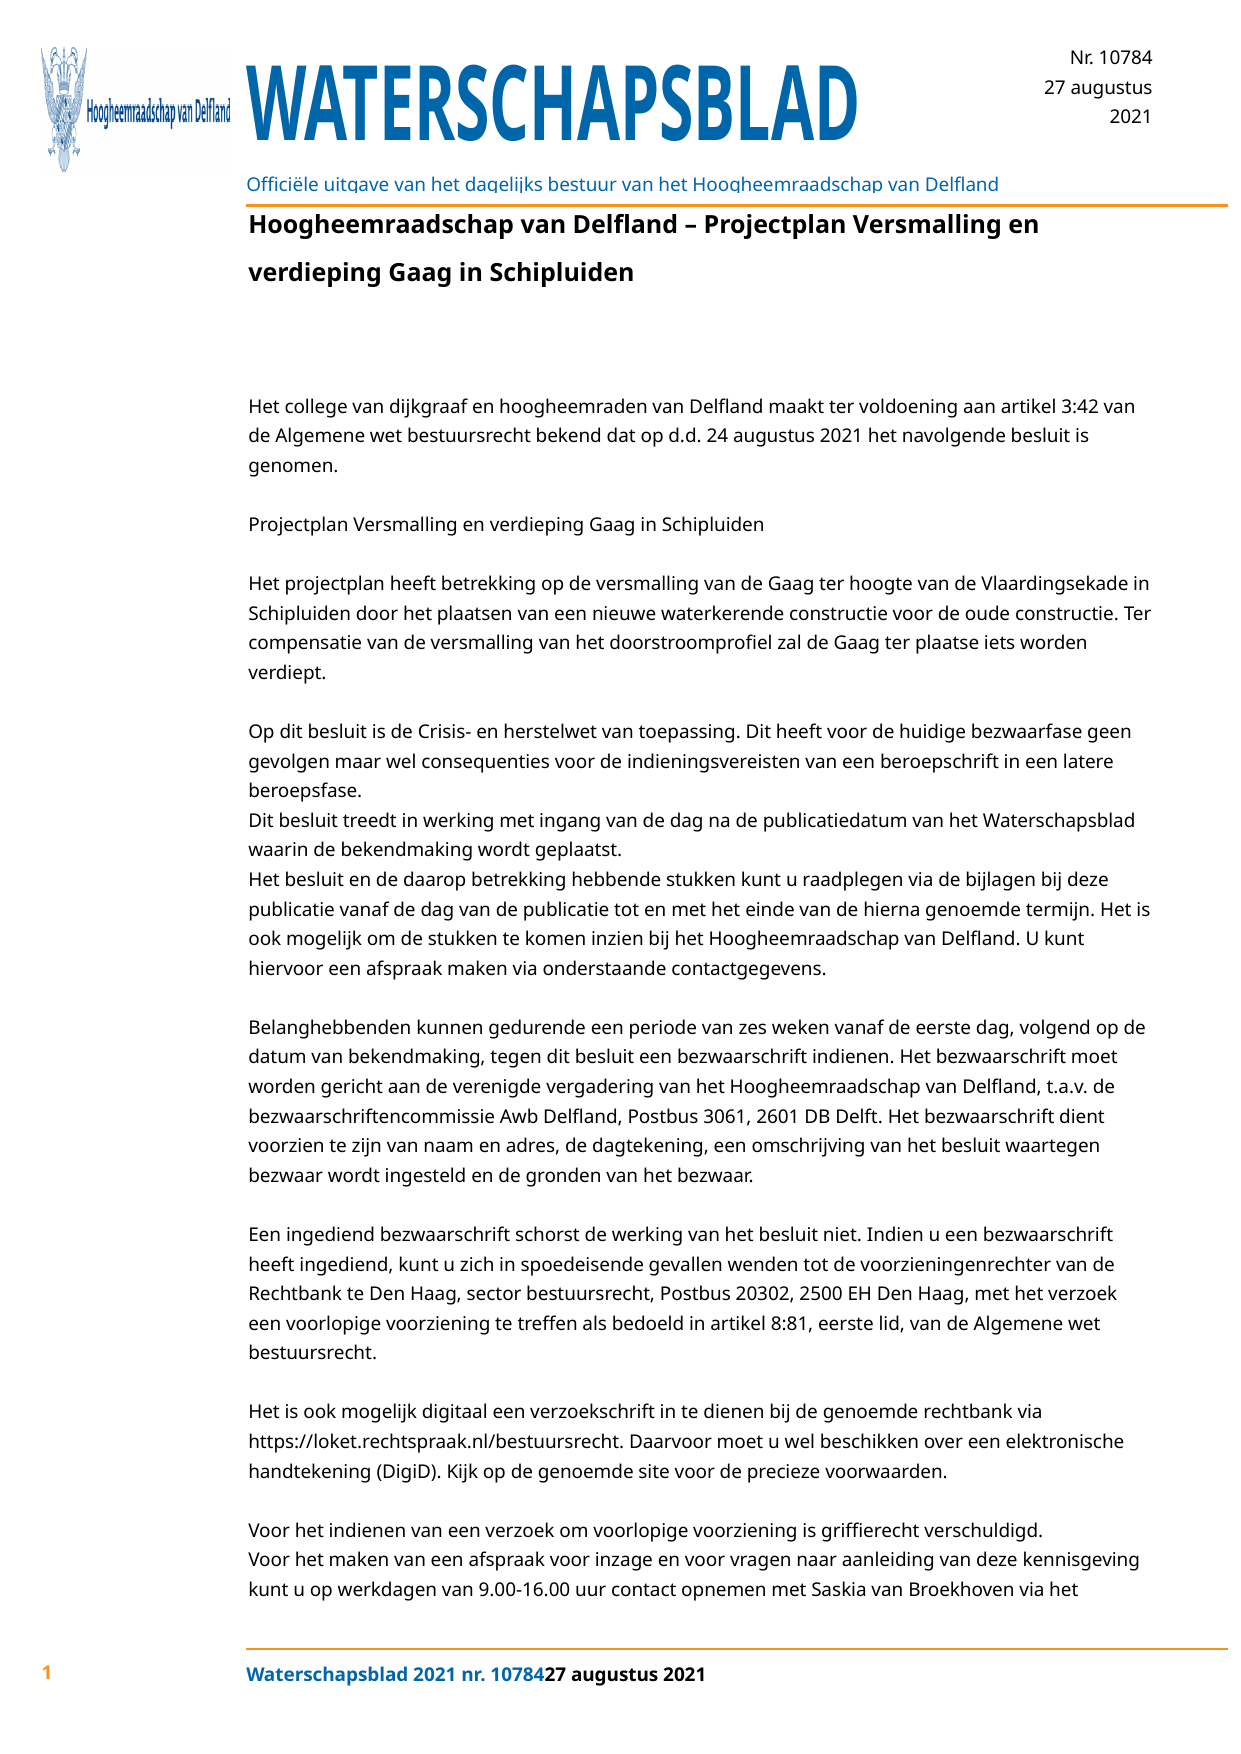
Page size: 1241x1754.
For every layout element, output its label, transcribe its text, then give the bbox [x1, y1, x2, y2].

text Het projectplan heeft betrekking op de versmalling van de Gaag ter hoogte van de Vlaardingsekade in Schipluiden door het plaatsen van een nieuwe waterkerende constructie voor de oude constructie. Ter compensatie van de versmalling van het doorstroomprofiel zal de Gaag ter plaatse iets worden verdiept. [248, 570, 1152, 685]
text Het besluit en de daarop betrekking hebbende stukken kunt u raadplegen via de bijlagen bij deze publicatie vanaf de dag van de publicatie tot en met het einde van de hierna genoemde termijn. Het is ook mogelijk om de stukken te komen inzien bij het Hoogheemraadschap van Delfland. U kunt hiervoor een afspraak maken via onderstaande contactgegevens. [248, 866, 1152, 981]
text Op dit besluit is de Crisis- en herstelwet van toepassing. Dit heeft voor de huidige bezwaarfase geen gevolgen maar wel consequenties voor de indieningsvereisten van een beroepschrift in een latere beroepsfase. [248, 718, 1152, 803]
text Het college van dijkgraaf en hoogheemraden van Delfland maakt ter voldoening aan artikel 3:42 van de Algemene wet bestuursrecht bekend dat op d.d. 24 augustus 2021 het navolgende besluit is genomen. [248, 393, 1152, 478]
text Hoogheemraadschap van Delfland – Projectplan Versmalling en verdieping Gaag in Schipluiden [248, 207, 1152, 288]
text Een ingediend bezwaarschrift schorst de werking van het besluit niet. Indien u een bezwaarschrift heeft ingediend, kunt u zich in spoedeisende gevallen wenden tot de voorzieningenrechter van de Rechtbank te Den Haag, sector bestuursrecht, Postbus 20302, 2500 EH Den Haag, met het verzoek een voorlopige voorziening te treffen als bedoeld in artikel 8:81, eerste lid, van de Algemene wet bestuursrecht. [248, 1221, 1152, 1365]
picture [41, 47, 231, 172]
text Projectplan Versmalling en verdieping Gaag in Schipluiden [248, 511, 1152, 537]
text Dit besluit treedt in werking met ingang van de dag na de publicatiedatum van het Waterschapsblad waarin de bekendmaking wordt geplaatst. [248, 807, 1152, 862]
text Voor het maken van een afspraak voor inzage en voor vragen naar aanleiding van deze kennisgeving kunt u op werkdagen van 9.00-16.00 uur contact opnemen met Saskia van Broekhoven via het [248, 1547, 1152, 1602]
text Het is ook mogelijk digitaal een verzoekschrift in te dienen bij de genoemde rechtbank via https://loket.rechtspraak.nl/bestuursrecht. Daarvoor moet u wel beschikken over een elektronische handtekening (DigiD). Kijk op de genoemde site voor de precieze voorwaarden. [248, 1399, 1152, 1484]
text Voor het indienen van een verzoek om voorlopige voorziening is griffierecht verschuldigd. [248, 1517, 1152, 1543]
text Belanghebbenden kunnen gedurende een periode van zes weken vanaf de eerste dag, volgend op de datum van bekendmaking, tegen dit besluit een bezwaarschrift indienen. Het bezwaarschrift moet worden gericht aan de verenigde vergadering van het Hoogheemraadschap van Delfland, t.a.v. de bezwaarschriftencommissie Awb Delfland, Postbus 3061, 2601 DB Delft. Het bezwaarschrift dient voorzien te zijn van naam en adres, de dagtekening, een omschrijving van het besluit waartegen bezwaar wordt ingesteld en de gronden van het bezwaar. [248, 1014, 1152, 1188]
